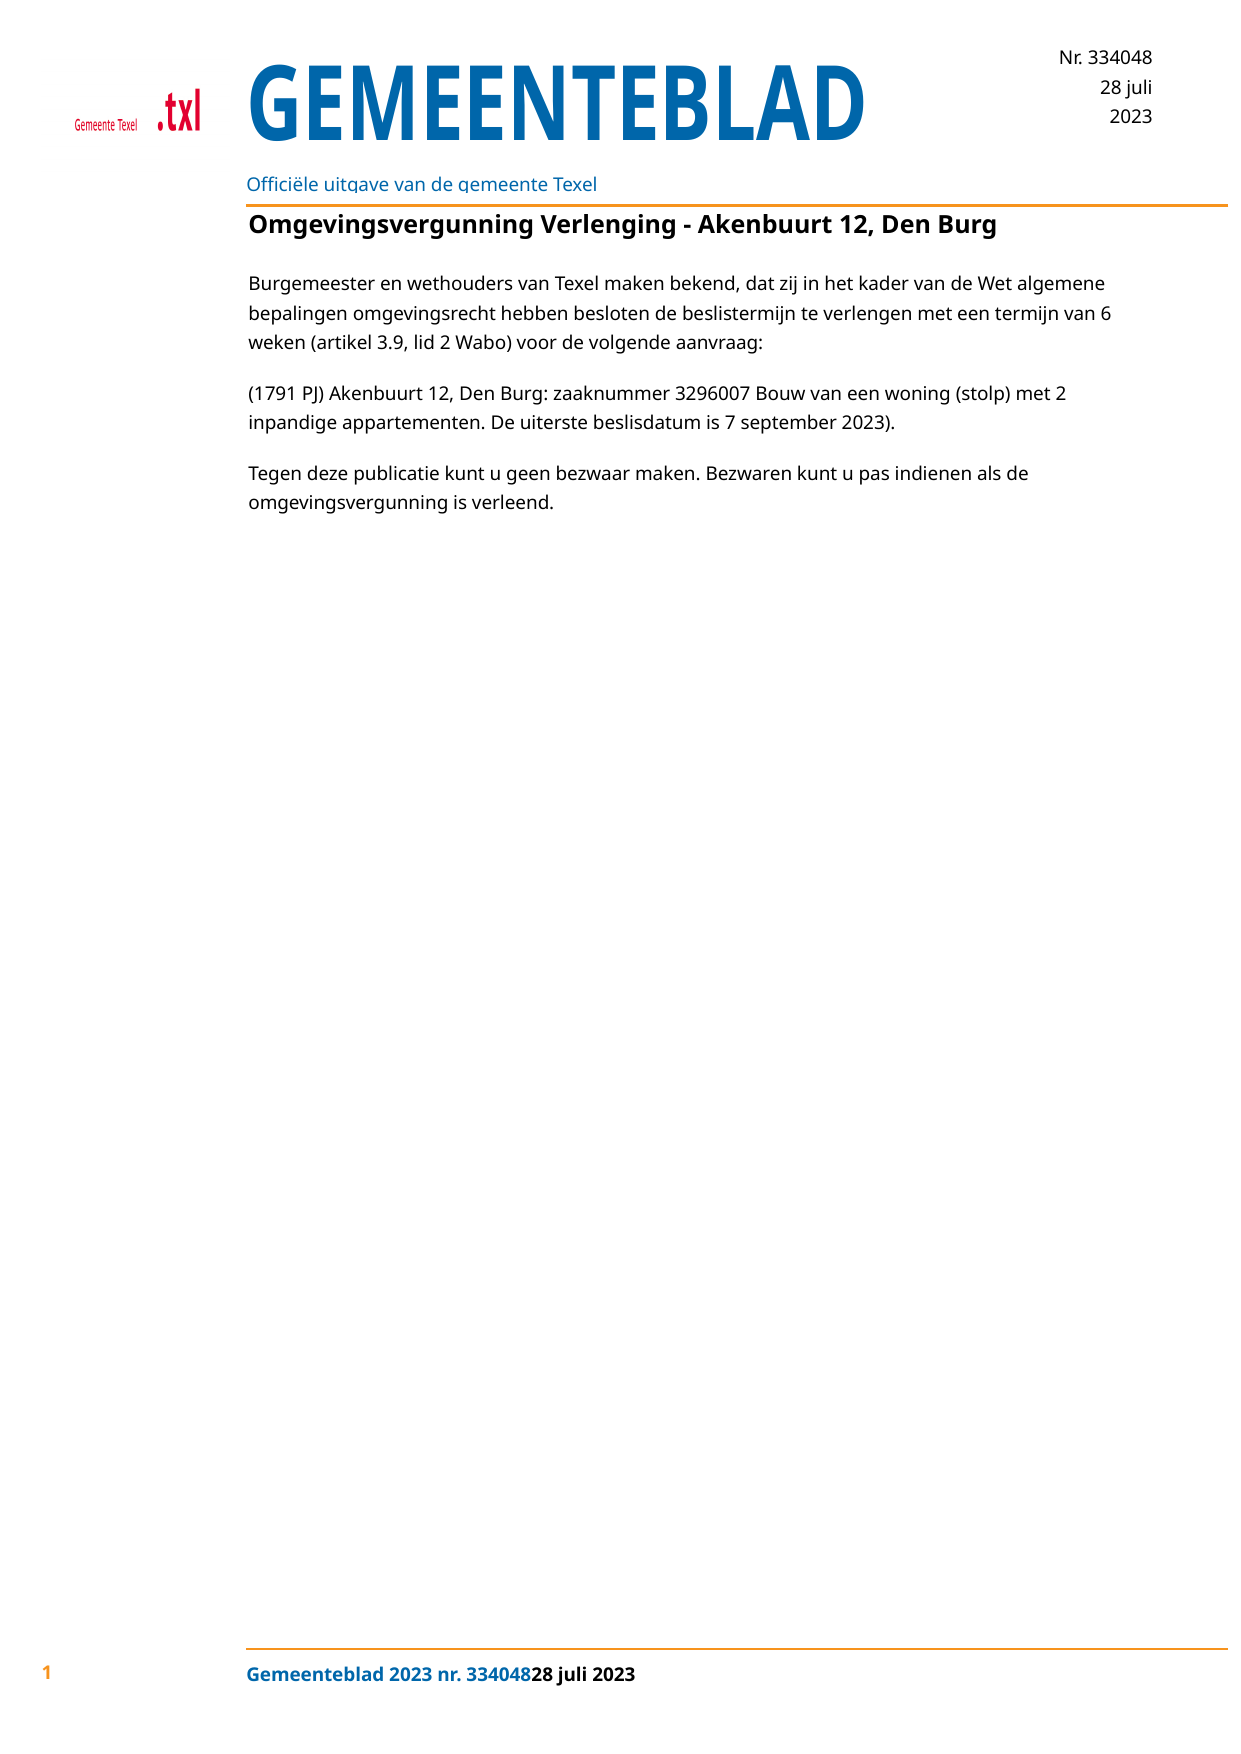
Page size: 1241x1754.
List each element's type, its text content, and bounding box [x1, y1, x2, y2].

picture [41, 47, 231, 172]
text (1791 PJ) Akenbuurt 12, Den Burg: zaaknummer 3296007 Bouw van een woning (stolp) met 2 inpandige appartementen. De uiterste beslisdatum is 7 september 2023). [248, 380, 1152, 435]
text Burgemeester en wethouders van Texel maken bekend, dat zij in het kader van de Wet algemene bepalingen omgevingsrecht hebben besloten de beslistermijn te verlengen met een termijn van 6 weken (artikel 3.9, lid 2 Wabo) voor de volgende aanvraag: [248, 270, 1152, 355]
text Tegen deze publicatie kunt u geen bezwaar maken. Bezwaren kunt u pas indienen als de omgevingsvergunning is verleend. [248, 460, 1152, 515]
text Omgevingsvergunning Verlenging - Akenbuurt 12, Den Burg [248, 207, 1152, 241]
